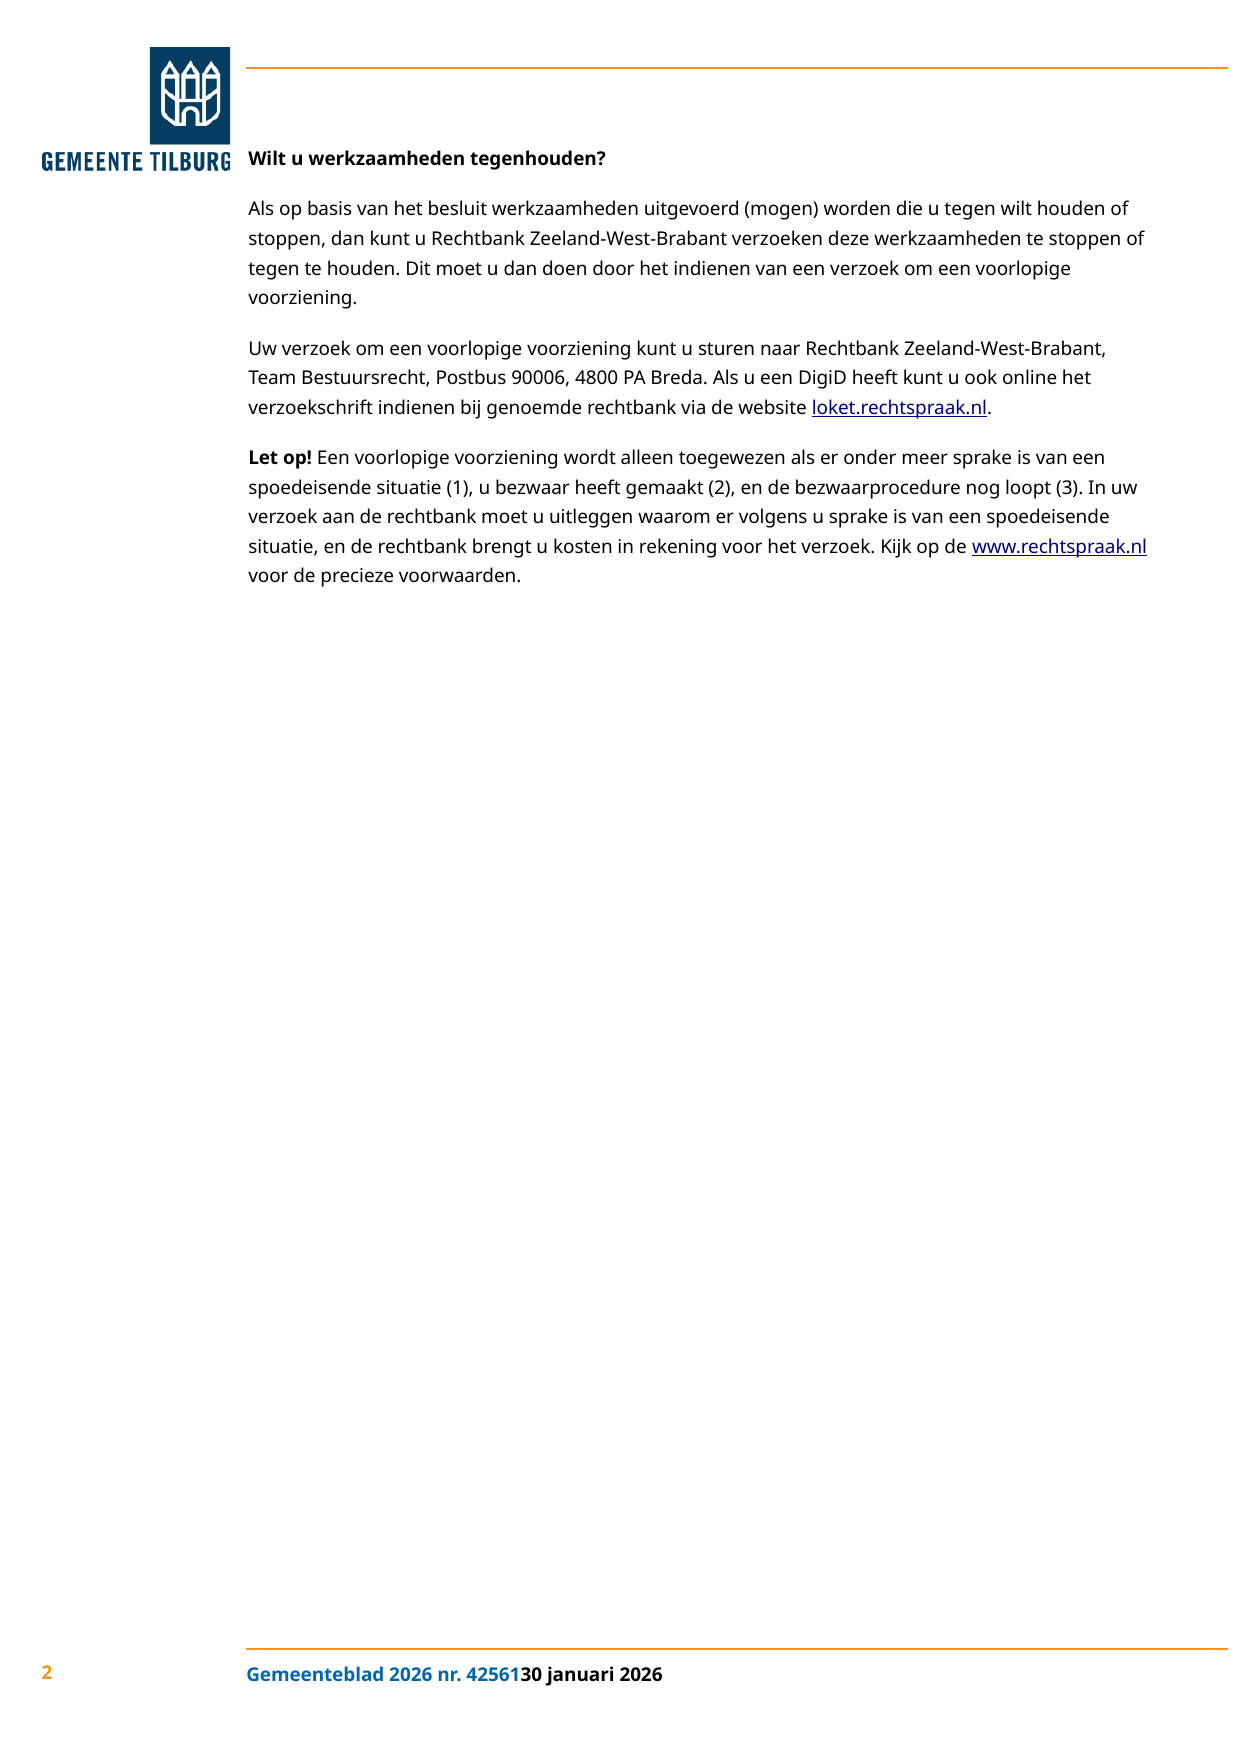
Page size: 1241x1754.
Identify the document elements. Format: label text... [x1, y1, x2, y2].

text Als op basis van het besluit werkzaamheden uitgevoerd (mogen) worden die u tegen wilt houden of stoppen, dan kunt u Rechtbank Zeeland-West-Brabant verzoeken deze werkzaamheden te stoppen of tegen te houden. Dit moet u dan doen door het indienen van een verzoek om een voorlopige voorziening. [248, 196, 1152, 310]
text Wilt u werkzaamheden tegenhouden? [248, 145, 1152, 171]
text Uw verzoek om een voorlopige voorziening kunt u sturen naar Rechtbank Zeeland-West-Brabant, Team Bestuursrecht, Postbus 90006, 4800 PA Breda. Als u een DigiD heeft kunt u ook online het verzoekschrift indienen bij genoemde rechtbank via de website loket.rechtspraak.nl. [248, 335, 1152, 420]
text Let op! Een voorlopige voorziening wordt alleen toegewezen als er onder meer sprake is van een spoedeisende situatie (1), u bezwaar heeft gemaakt (2), en de bezwaarprocedure nog loopt (3). In uw verzoek aan de rechtbank moet u uitleggen waarom er volgens u sprake is van een spoedeisende situatie, en de rechtbank brengt u kosten in rekening voor het verzoek. Kijk op de www.rechtspraak.nl voor de precieze voorwaarden. [248, 444, 1152, 588]
picture [41, 47, 231, 172]
